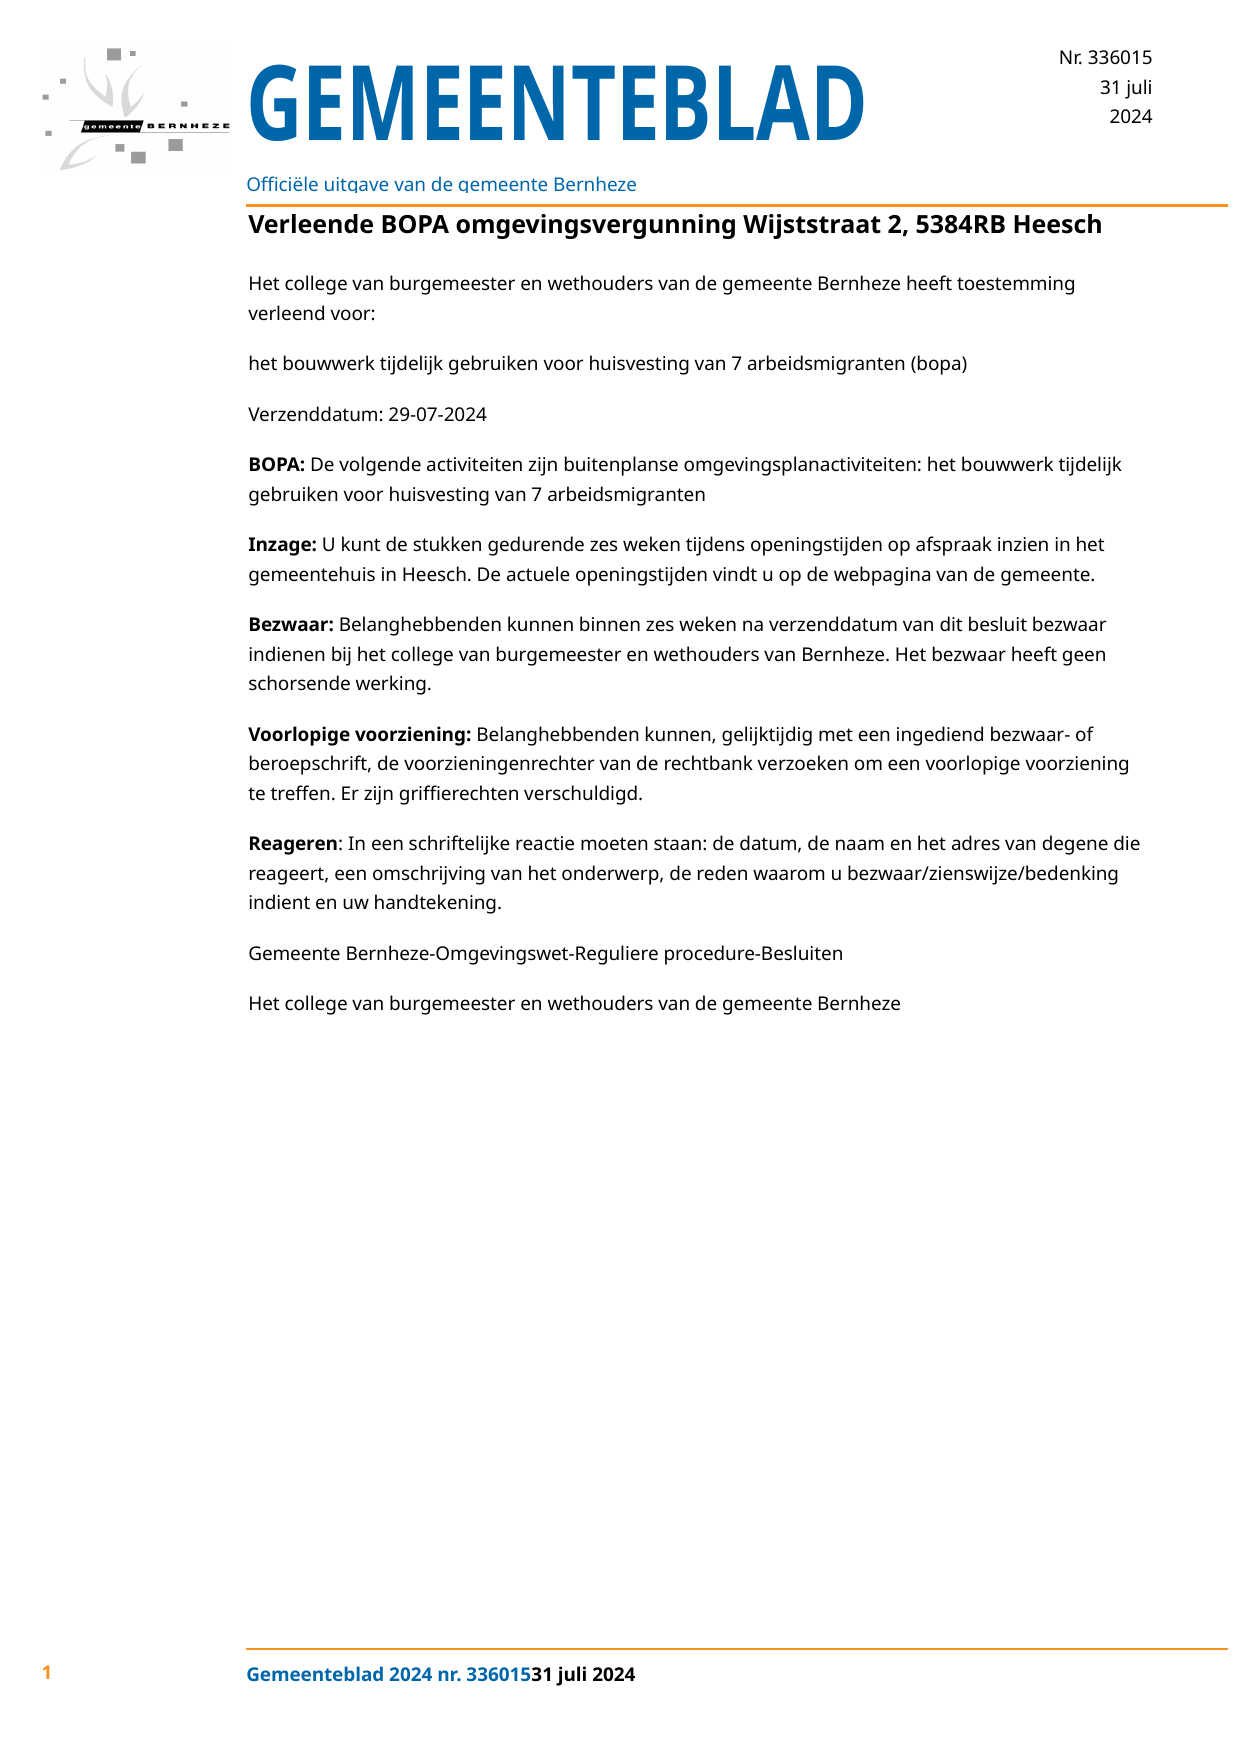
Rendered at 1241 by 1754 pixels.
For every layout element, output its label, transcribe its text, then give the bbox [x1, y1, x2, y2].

text Het college van burgemeester en wethouders van de gemeente Bernheze [248, 990, 1152, 1016]
text het bouwwerk tijdelijk gebruiken voor huisvesting van 7 arbeidsmigranten (bopa) [248, 350, 1152, 376]
text Reageren: In een schriftelijke reactie moeten staan: de datum, de naam en het adres van degene die reageert, een omschrijving van het onderwerp, de reden waarom u bezwaar/zienswijze/bedenking indient en uw handtekening. [248, 830, 1152, 915]
text Inzage: U kunt de stukken gedurende zes weken tijdens openingstijden op afspraak inzien in het gemeentehuis in Heesch. De actuele openingstijden vindt u op de webpagina van de gemeente. [248, 531, 1152, 586]
text Verleende BOPA omgevingsvergunning Wijststraat 2, 5384RB Heesch [248, 207, 1152, 241]
picture [41, 47, 231, 172]
text Verzenddatum: 29-07-2024 [248, 401, 1152, 426]
text Het college van burgemeester en wethouders van de gemeente Bernheze heeft toestemming verleend voor: [248, 270, 1152, 326]
text Bezwaar: Belanghebbenden kunnen binnen zes weken na verzenddatum van dit besluit bezwaar indienen bij het college van burgemeester en wethouders van Bernheze. Het bezwaar heeft geen schorsende werking. [248, 611, 1152, 696]
text BOPA: De volgende activiteiten zijn buitenplanse omgevingsplanactiviteiten: het bouwwerk tijdelijk gebruiken voor huisvesting van 7 arbeidsmigranten [248, 451, 1152, 506]
text Gemeente Bernheze-Omgevingswet-Reguliere procedure-Besluiten [248, 940, 1152, 966]
text Voorlopige voorziening: Belanghebbenden kunnen, gelijktijdig met een ingediend bezwaar- of beroepschrift, de voorzieningenrechter van de rechtbank verzoeken om een voorlopige voorziening te treffen. Er zijn griffierechten verschuldigd. [248, 721, 1152, 806]
